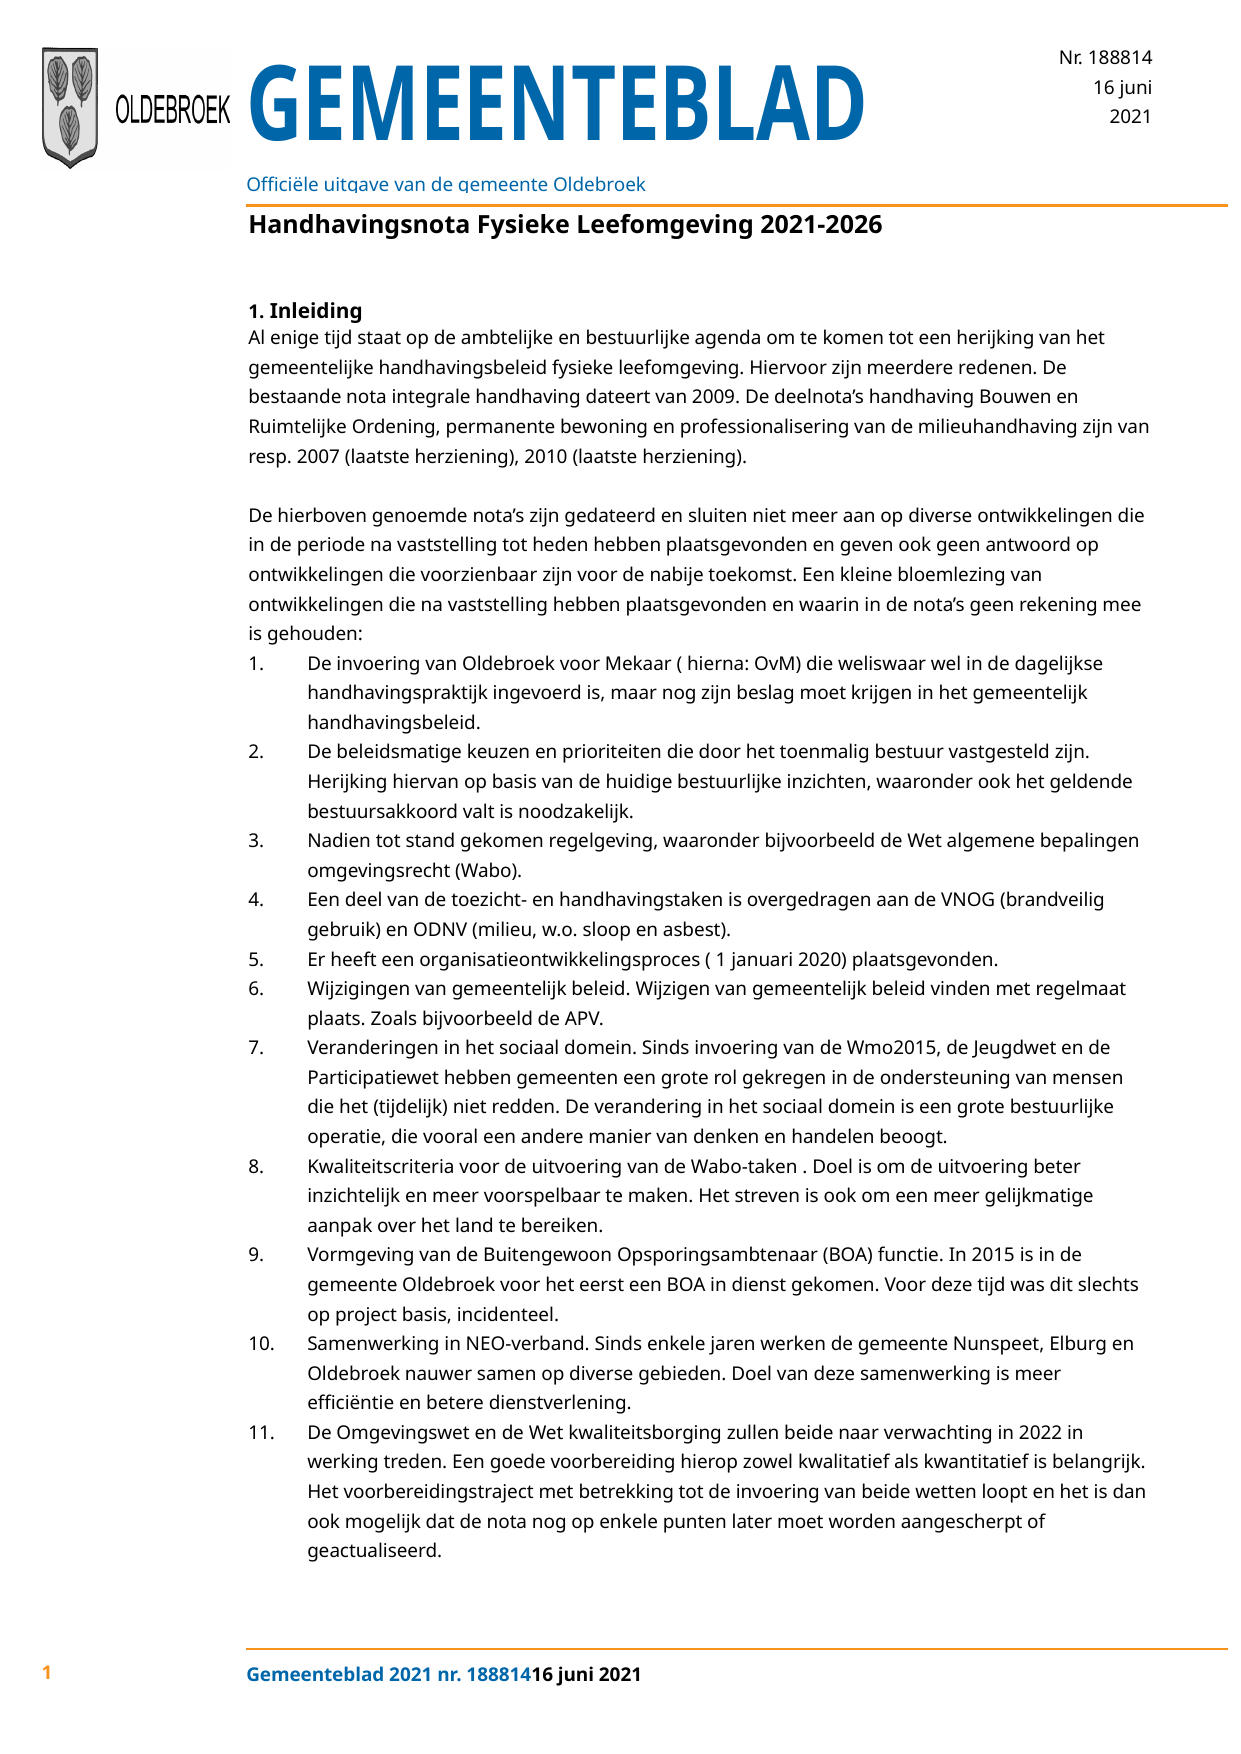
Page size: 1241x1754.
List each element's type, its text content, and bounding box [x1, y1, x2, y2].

list De beleidsmatige keuzen en prioriteiten die door het toenmalig bestuur vastgesteld zijn. Herijking hiervan op basis van de huidige bestuurlijke inzichten, waaronder ook het geldende bestuursakkoord valt is noodzakelijk. [248, 739, 1152, 823]
list Een deel van de toezicht- en handhavingstaken is overgedragen aan de VNOG (brandveilig gebruik) en ODNV (milieu, w.o. sloop en asbest). [248, 887, 1152, 942]
text 1. Inleiding [248, 296, 1152, 324]
text Handhavingsnota Fysieke Leefomgeving 2021-2026 [248, 207, 1152, 241]
list De invoering van Oldebroek voor Mekaar ( hierna: OvM) die weliswaar wel in de dagelijkse handhavingspraktijk ingevoerd is, maar nog zijn beslag moet krijgen in het gemeentelijk handhavingsbeleid. [248, 650, 1152, 735]
picture [41, 47, 231, 172]
text De hierboven genoemde nota’s zijn gedateerd en sluiten niet meer aan op diverse ontwikkelingen die in de periode na vaststelling tot heden hebben plaatsgevonden en geven ook geen antwoord op ontwikkelingen die voorzienbaar zijn voor de nabije toekomst. Een kleine bloemlezing van ontwikkelingen die na vaststelling hebben plaatsgevonden en waarin in de nota’s geen rekening mee is gehouden: [248, 502, 1152, 646]
list De Omgevingswet en de Wet kwaliteitsborging zullen beide naar verwachting in 2022 in werking treden. Een goede voorbereiding hierop zowel kwalitatief als kwantitatief is belangrijk. Het voorbereidingstraject met betrekking tot de invoering van beide wetten loopt en het is dan ook mogelijk dat de nota nog op enkele punten later moet worden aangescherpt of geactualiseerd. [248, 1419, 1152, 1563]
text Al enige tijd staat op de ambtelijke en bestuurlijke agenda om te komen tot een herijking van het gemeentelijke handhavingsbeleid fysieke leefomgeving. Hiervoor zijn meerdere redenen. De bestaande nota integrale handhaving dateert van 2009. De deelnota’s handhaving Bouwen en Ruimtelijke Ordening, permanente bewoning en professionalisering van de milieuhandhaving zijn van resp. 2007 (laatste herziening), 2010 (laatste herziening). [248, 324, 1152, 468]
list Samenwerking in NEO-verband. Sinds enkele jaren werken de gemeente Nunspeet, Elburg en Oldebroek nauwer samen op diverse gebieden. Doel van deze samenwerking is meer efficiëntie en betere dienstverlening. [248, 1330, 1152, 1415]
list Vormgeving van de Buitengewoon Opsporingsambtenaar (BOA) functie. In 2015 is in de gemeente Oldebroek voor het eerst een BOA in dienst gekomen. Voor deze tijd was dit slechts op project basis, incidenteel. [248, 1242, 1152, 1326]
list Veranderingen in het sociaal domein. Sinds invoering van de Wmo2015, de Jeugdwet en de Participatiewet hebben gemeenten een grote rol gekregen in de ondersteuning van mensen die het (tijdelijk) niet redden. De verandering in het sociaal domein is een grote bestuurlijke operatie, die vooral een andere manier van denken en handelen beoogt. [248, 1034, 1152, 1149]
list Wijzigingen van gemeentelijk beleid. Wijzigen van gemeentelijk beleid vinden met regelmaat plaats. Zoals bijvoorbeeld de APV. [248, 975, 1152, 1031]
list Nadien tot stand gekomen regelgeving, waaronder bijvoorbeeld de Wet algemene bepalingen omgevingsrecht (Wabo). [248, 827, 1152, 883]
list Er heeft een organisatieontwikkelingsproces ( 1 januari 2020) plaatsgevonden. [248, 946, 1152, 971]
list Kwaliteitscriteria voor de uitvoering van de Wabo-taken . Doel is om de uitvoering beter inzichtelijk en meer voorspelbaar te maken. Het streven is ook om een meer gelijkmatige aanpak over het land te bereiken. [248, 1153, 1152, 1238]
